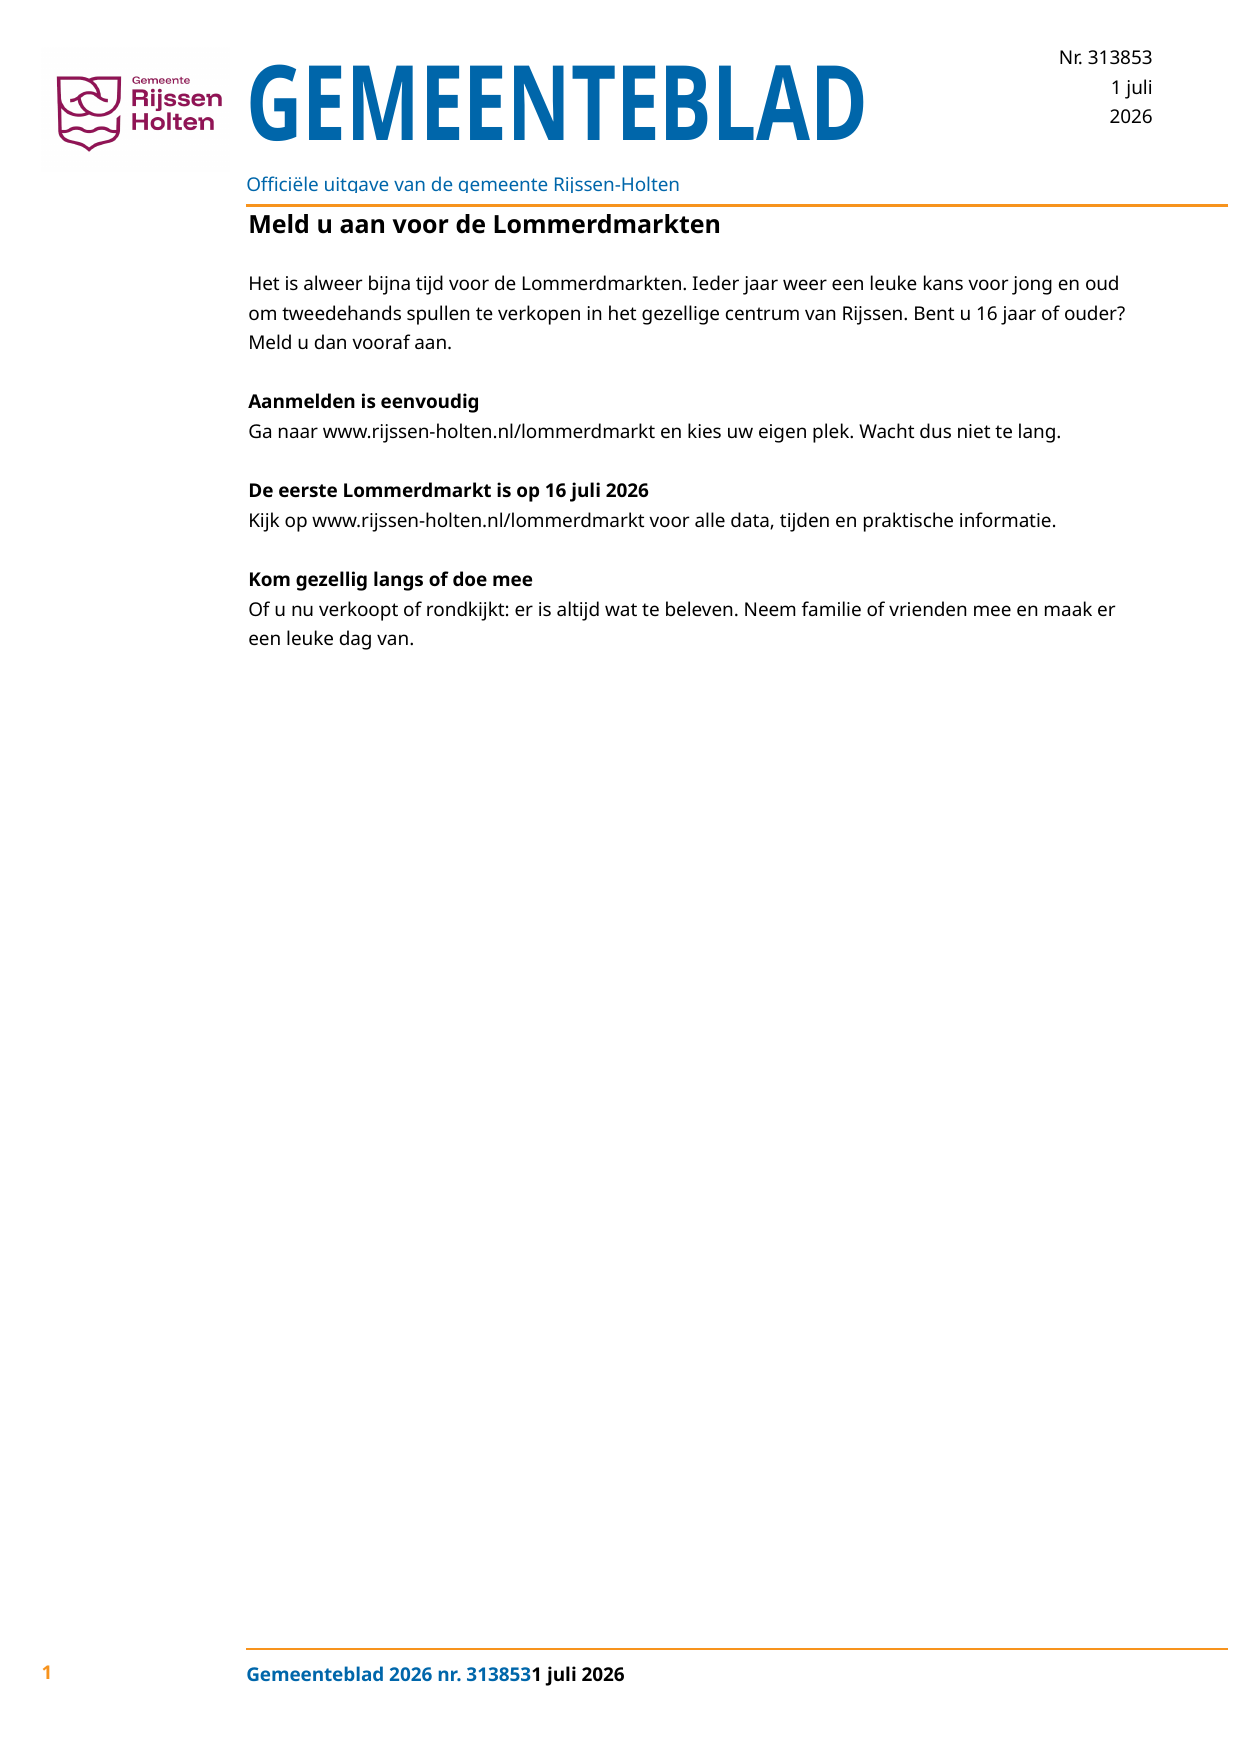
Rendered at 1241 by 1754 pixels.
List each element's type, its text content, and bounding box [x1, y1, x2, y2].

text Kom gezellig langs of doe mee [248, 566, 1152, 592]
text Aanmelden is eenvoudig [248, 389, 1152, 414]
text Meld u aan voor de Lommerdmarkten [248, 207, 1152, 241]
text Ga naar www.rijssen-holten.nl/lommerdmarkt en kies uw eigen plek. Wacht dus niet te lang. [248, 418, 1152, 444]
text De eerste Lommerdmarkt is op 16 juli 2026 [248, 477, 1152, 503]
text Kijk op www.rijssen-holten.nl/lommerdmarkt voor alle data, tijden en praktische informatie. [248, 507, 1152, 533]
text Het is alweer bijna tijd voor de Lommerdmarkten. Ieder jaar weer een leuke kans voor jong en oud om tweedehands spullen te verkopen in het gezellige centrum van Rijssen. Bent u 16 jaar of ouder? Meld u dan vooraf aan. [248, 270, 1152, 355]
picture [41, 47, 231, 172]
text Of u nu verkoopt of rondkijkt: er is altijd wat te beleven. Neem familie of vrienden mee en maak er een leuke dag van. [248, 596, 1152, 651]
